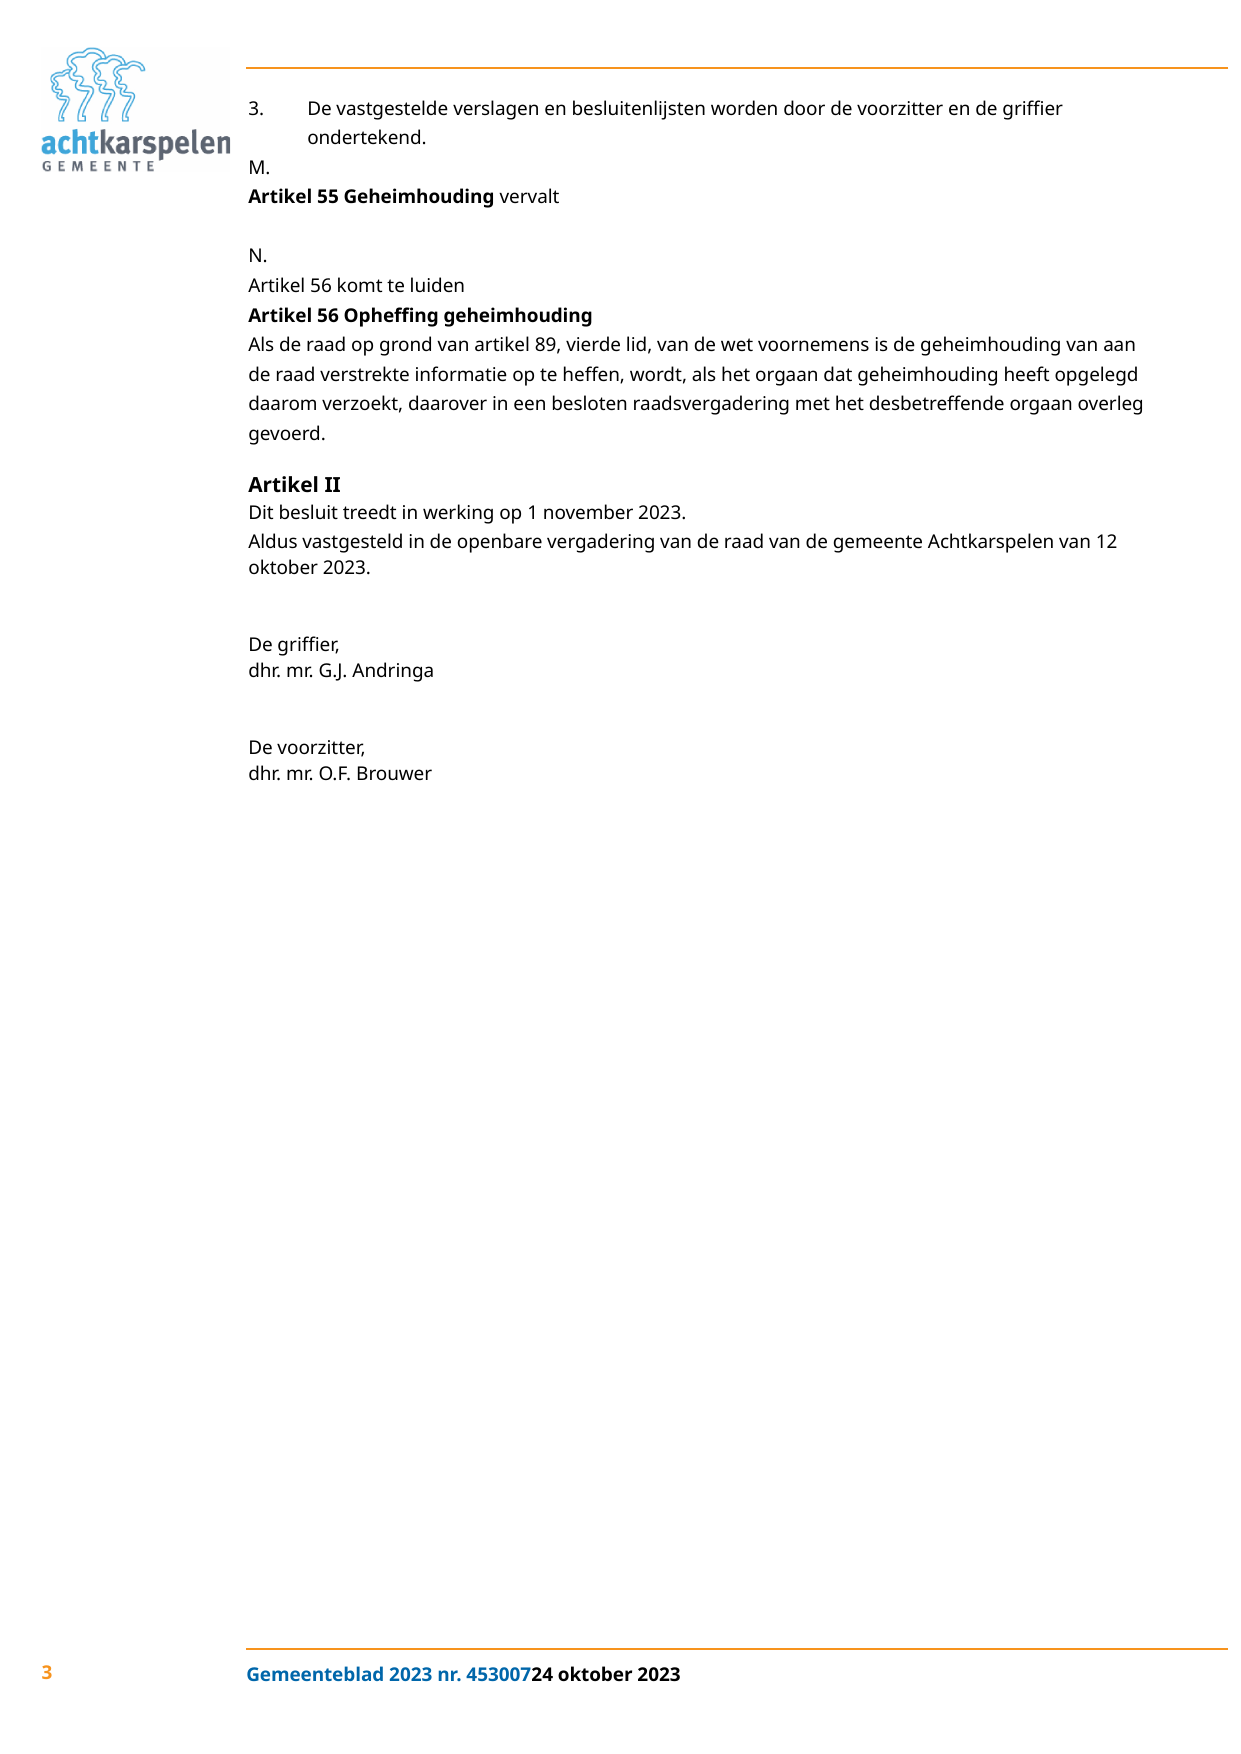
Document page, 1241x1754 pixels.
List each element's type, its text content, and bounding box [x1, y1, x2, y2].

text dhr. mr. G.J. Andringa [248, 657, 1152, 683]
text N. [248, 243, 1152, 268]
text Artikel 55 Geheimhouding vervalt [248, 183, 1152, 209]
text M. [248, 154, 1152, 180]
text Artikel II [248, 471, 1152, 499]
text Aldus vastgesteld in de openbare vergadering van de raad van de gemeente Achtkarspelen van 12 oktober 2023. [248, 529, 1152, 580]
text Als de raad op grond van artikel 89, vierde lid, van de wet voornemens is de geheimhouding van aan de raad verstrekte informatie op te heffen, wordt, als het orgaan dat geheimhouding heeft opgelegd daarom verzoekt, daarover in een besloten raadsvergadering met het desbetreffende orgaan overleg gevoerd. [248, 331, 1152, 446]
text De griffier, [248, 632, 1152, 657]
text Artikel 56 komt te luiden [248, 272, 1152, 298]
text Dit besluit treedt in werking op 1 november 2023. [248, 499, 1152, 525]
text De voorzitter, [248, 734, 1152, 760]
text Artikel 56 Opheffing geheimhouding [248, 302, 1152, 328]
text dhr. mr. O.F. Brouwer [248, 760, 1152, 786]
picture [41, 47, 231, 172]
list De vastgestelde verslagen en besluitenlijsten worden door de voorzitter en de griffier ondertekend. [248, 95, 1152, 150]
